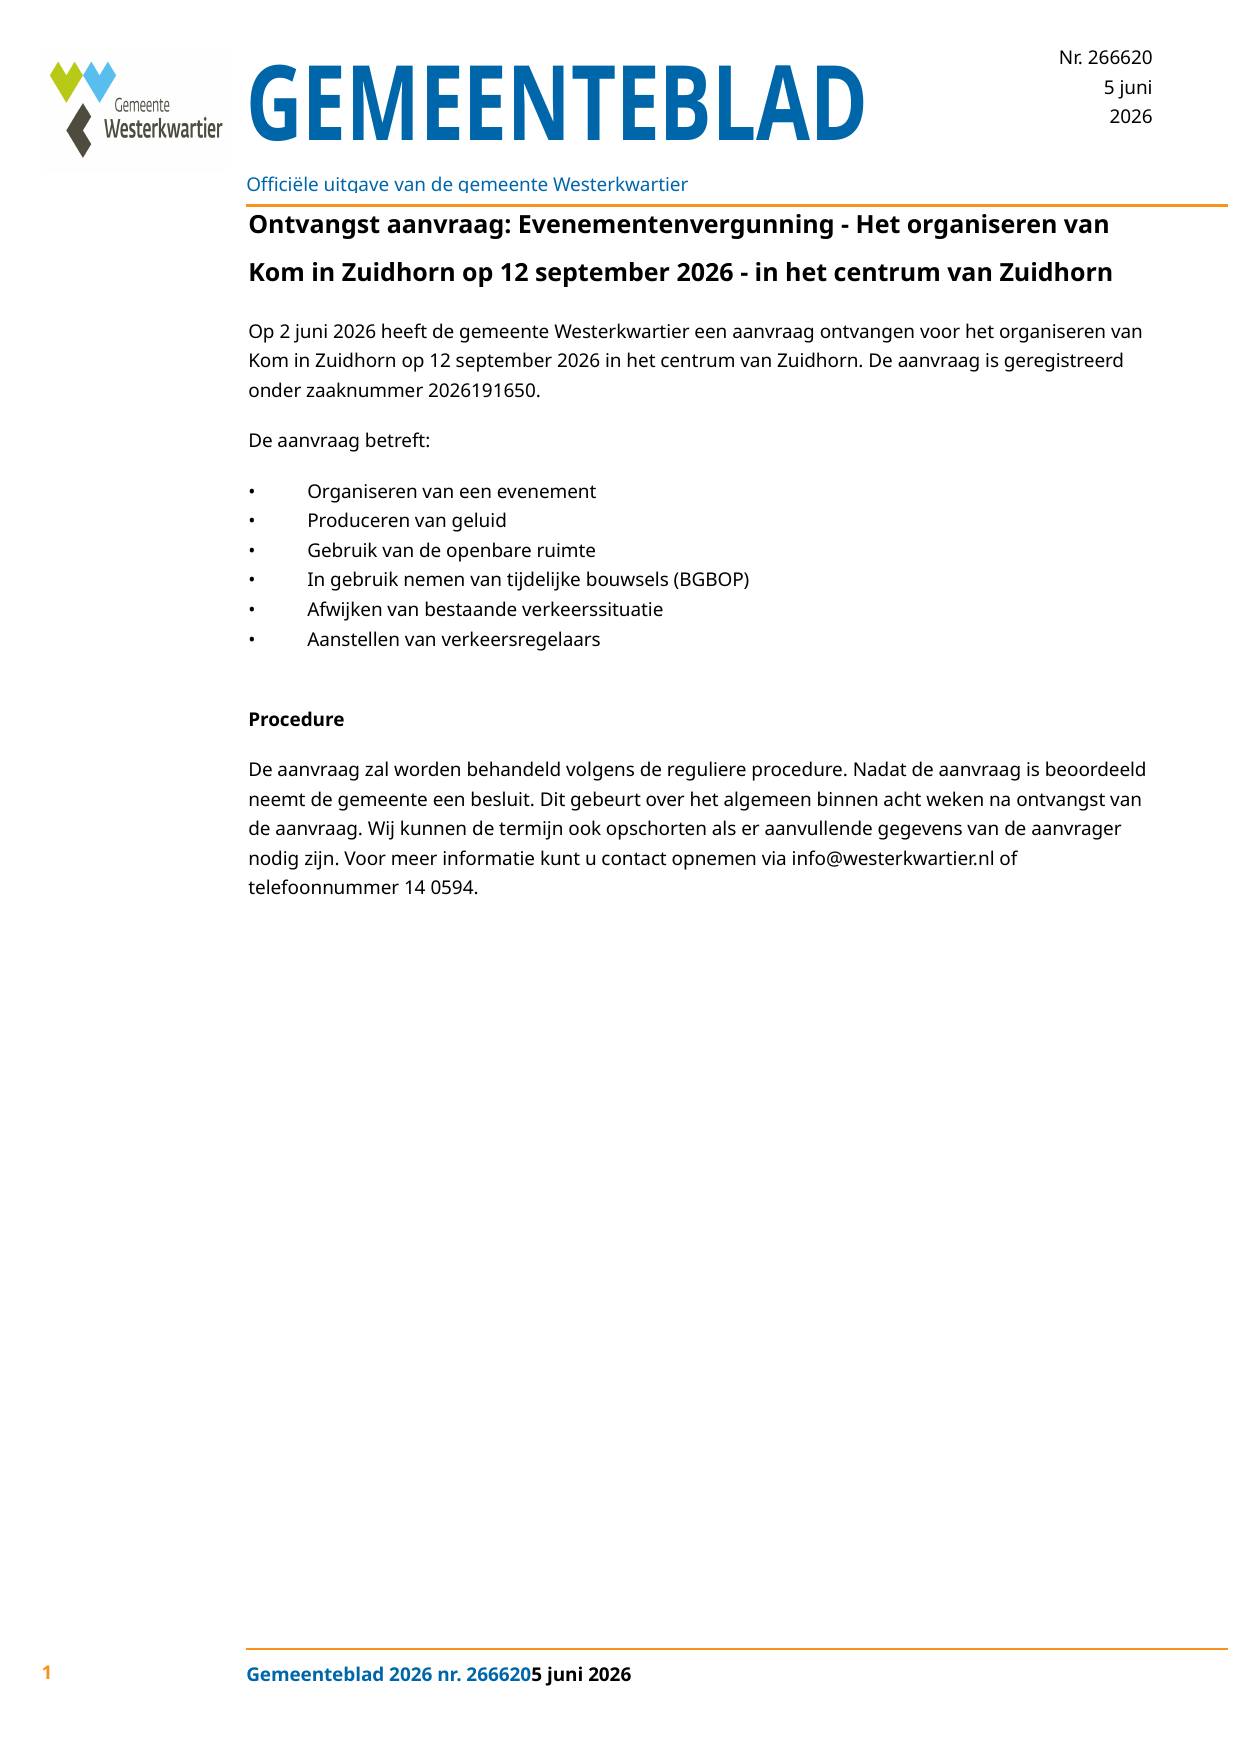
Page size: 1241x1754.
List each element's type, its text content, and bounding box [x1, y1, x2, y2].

list In gebruik nemen van tijdelijke bouwsels (BGBOP) [248, 567, 1152, 592]
text Procedure [248, 706, 1152, 732]
text De aanvraag betreft: [248, 427, 1152, 453]
picture [41, 47, 231, 172]
list Organiseren van een evenement [248, 478, 1152, 504]
list Aanstellen van verkeersregelaars [248, 626, 1152, 652]
list Gebruik van de openbare ruimte [248, 537, 1152, 563]
list Produceren van geluid [248, 507, 1152, 533]
list Afwijken van bestaande verkeerssituatie [248, 596, 1152, 622]
text Op 2 juni 2026 heeft de gemeente Westerkwartier een aanvraag ontvangen voor het organiseren van Kom in Zuidhorn op 12 september 2026 in het centrum van Zuidhorn. De aanvraag is geregistreerd onder zaaknummer 2026191650. [248, 318, 1152, 403]
text De aanvraag zal worden behandeld volgens de reguliere procedure. Nadat de aanvraag is beoordeeld neemt de gemeente een besluit. Dit gebeurt over het algemeen binnen acht weken na ontvangst van de aanvraag. Wij kunnen de termijn ook opschorten als er aanvullende gegevens van de aanvrager nodig zijn. Voor meer informatie kunt u contact opnemen via info@westerkwartier.nl of telefoonnummer 14 0594. [248, 756, 1152, 900]
text Ontvangst aanvraag: Evenementenvergunning - Het organiseren van Kom in Zuidhorn op 12 september 2026 - in het centrum van Zuidhorn [248, 207, 1152, 288]
